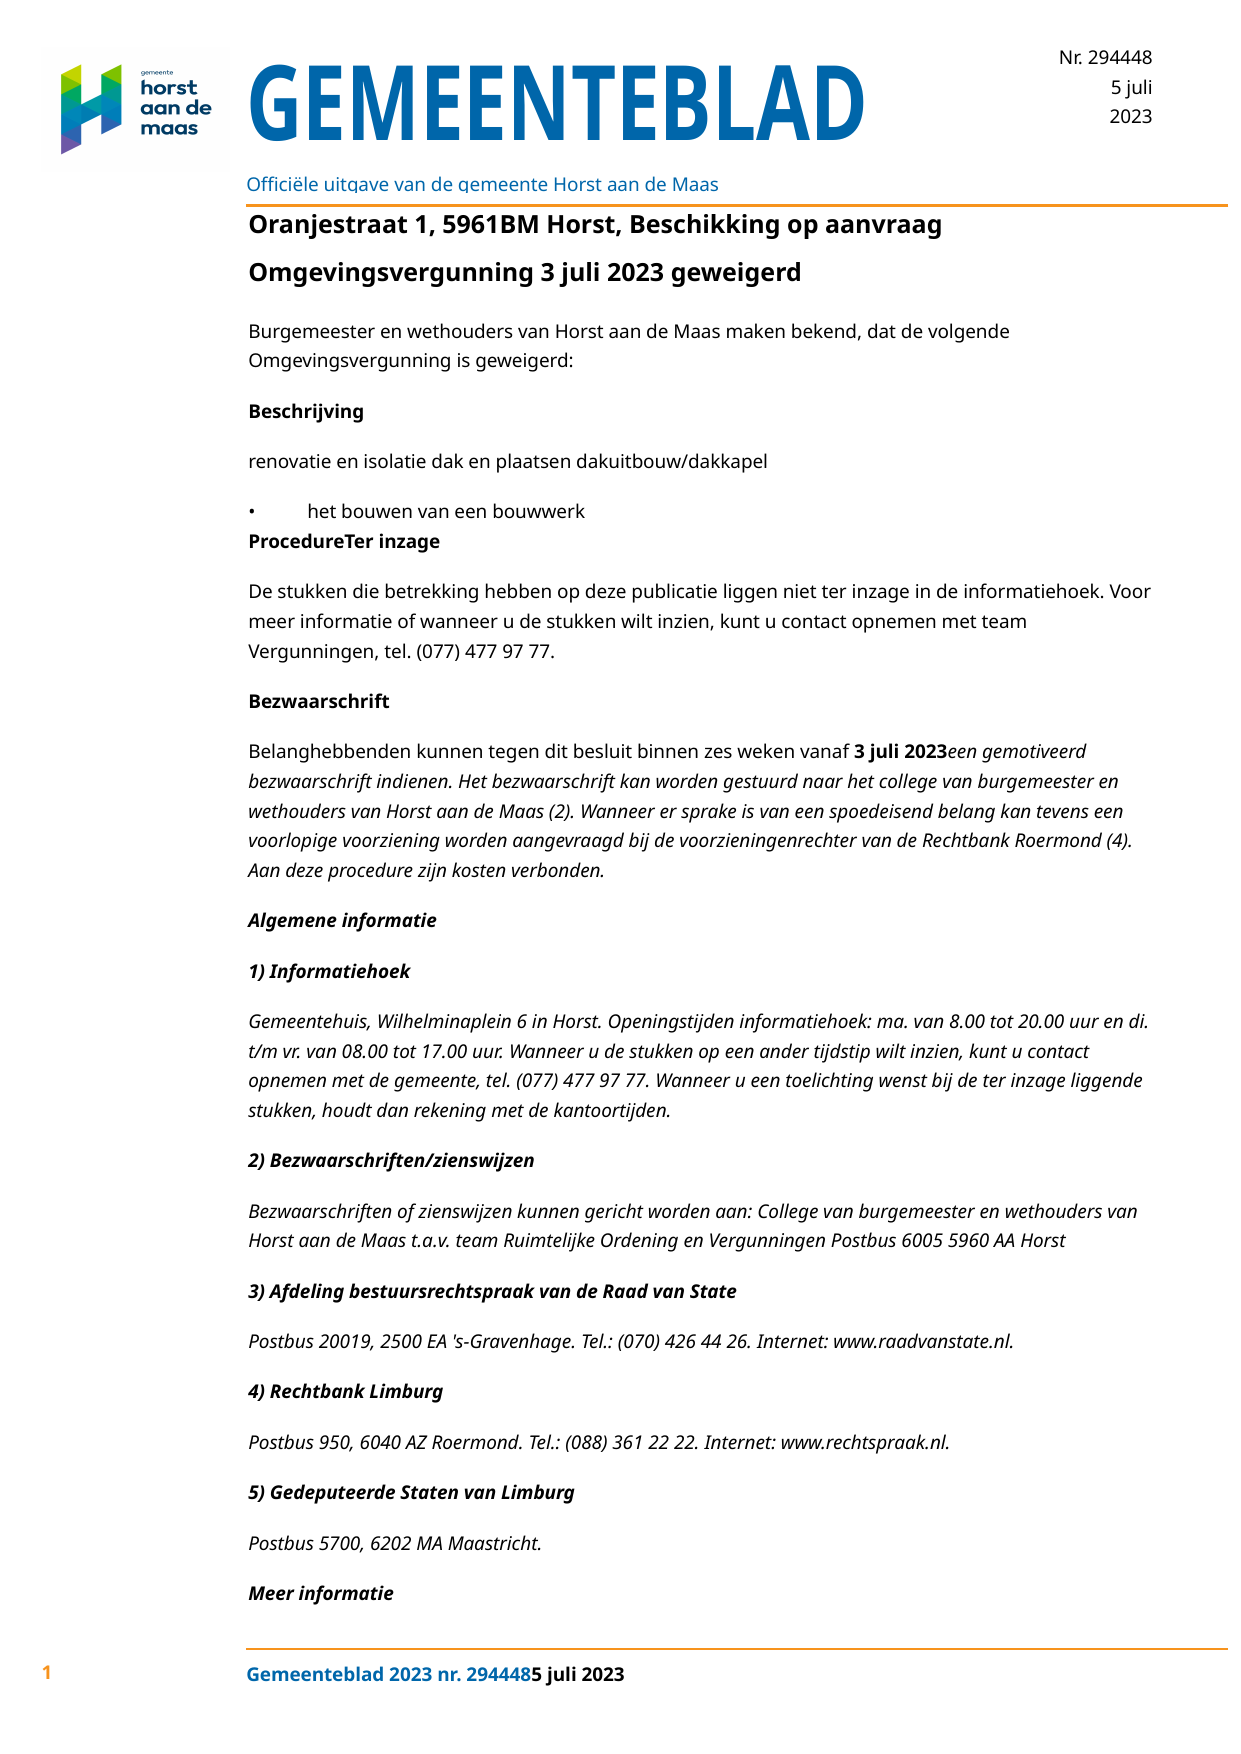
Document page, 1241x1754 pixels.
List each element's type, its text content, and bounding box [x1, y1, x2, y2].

text ProcedureTer inzage [248, 528, 1152, 554]
text Postbus 950, 6040 AZ Roermond. Tel.: (088) 361 22 22. Internet: www.rechtspraak.nl. [248, 1429, 1152, 1455]
text Bezwaarschriften of zienswijzen kunnen gericht worden aan: College van burgemeester en wethouders van Horst aan de Maas t.a.v. team Ruimtelijke Ordening en Vergunningen Postbus 6005 5960 AA Horst [248, 1198, 1152, 1253]
text renovatie en isolatie dak en plaatsen dakuitbouw/dakkapel [248, 448, 1152, 474]
picture [41, 47, 231, 172]
text Belanghebbenden kunnen tegen dit besluit binnen zes weken vanaf 3 juli 2023een gemotiveerd bezwaarschrift indienen. Het bezwaarschrift kan worden gestuurd naar het college van burgemeester en wethouders van Horst aan de Maas (2). Wanneer er sprake is van een spoedeisend belang kan tevens een voorlopige voorziening worden aangevraagd bij de voorzieningenrechter van de Rechtbank Roermond (4). Aan deze procedure zijn kosten verbonden. [248, 739, 1152, 883]
text De stukken die betrekking hebben op deze publicatie liggen niet ter inzage in de informatiehoek. Voor meer informatie of wanneer u de stukken wilt inzien, kunt u contact opnemen met team Vergunningen, tel. (077) 477 97 77. [248, 579, 1152, 664]
text 4) Rechtbank Limburg [248, 1379, 1152, 1404]
text Meer informatie [248, 1580, 1152, 1606]
text Gemeentehuis, Wilhelminaplein 6 in Horst. Openingstijden informatiehoek: ma. van 8.00 tot 20.00 uur en di. t/m vr. van 08.00 tot 17.00 uur. Wanneer u de stukken op een ander tijdstip wilt inzien, kunt u contact opnemen met de gemeente, tel. (077) 477 97 77. Wanneer u een toelichting wenst bij de ter inzage liggende stukken, houdt dan rekening met de kantoortijden. [248, 1008, 1152, 1123]
list het bouwen van een bouwwerk [248, 499, 1152, 524]
text Postbus 20019, 2500 EA 's-Gravenhage. Tel.: (070) 426 44 26. Internet: www.raadvanstate.nl. [248, 1328, 1152, 1354]
text Burgemeester en wethouders van Horst aan de Maas maken bekend, dat de volgende Omgevingsvergunning is geweigerd: [248, 318, 1152, 373]
text Algemene informatie [248, 907, 1152, 933]
text 1) Informatiehoek [248, 958, 1152, 984]
text Oranjestraat 1, 5961BM Horst, Beschikking op aanvraag Omgevingsvergunning 3 juli 2023 geweigerd [248, 207, 1152, 288]
text Beschrijving [248, 398, 1152, 424]
text 3) Afdeling bestuursrechtspraak van de Raad van State [248, 1278, 1152, 1304]
text 5) Gedeputeerde Staten van Limburg [248, 1479, 1152, 1505]
text 2) Bezwaarschriften/zienswijzen [248, 1147, 1152, 1173]
text Bezwaarschrift [248, 688, 1152, 714]
text Postbus 5700, 6202 MA Maastricht. [248, 1530, 1152, 1556]
